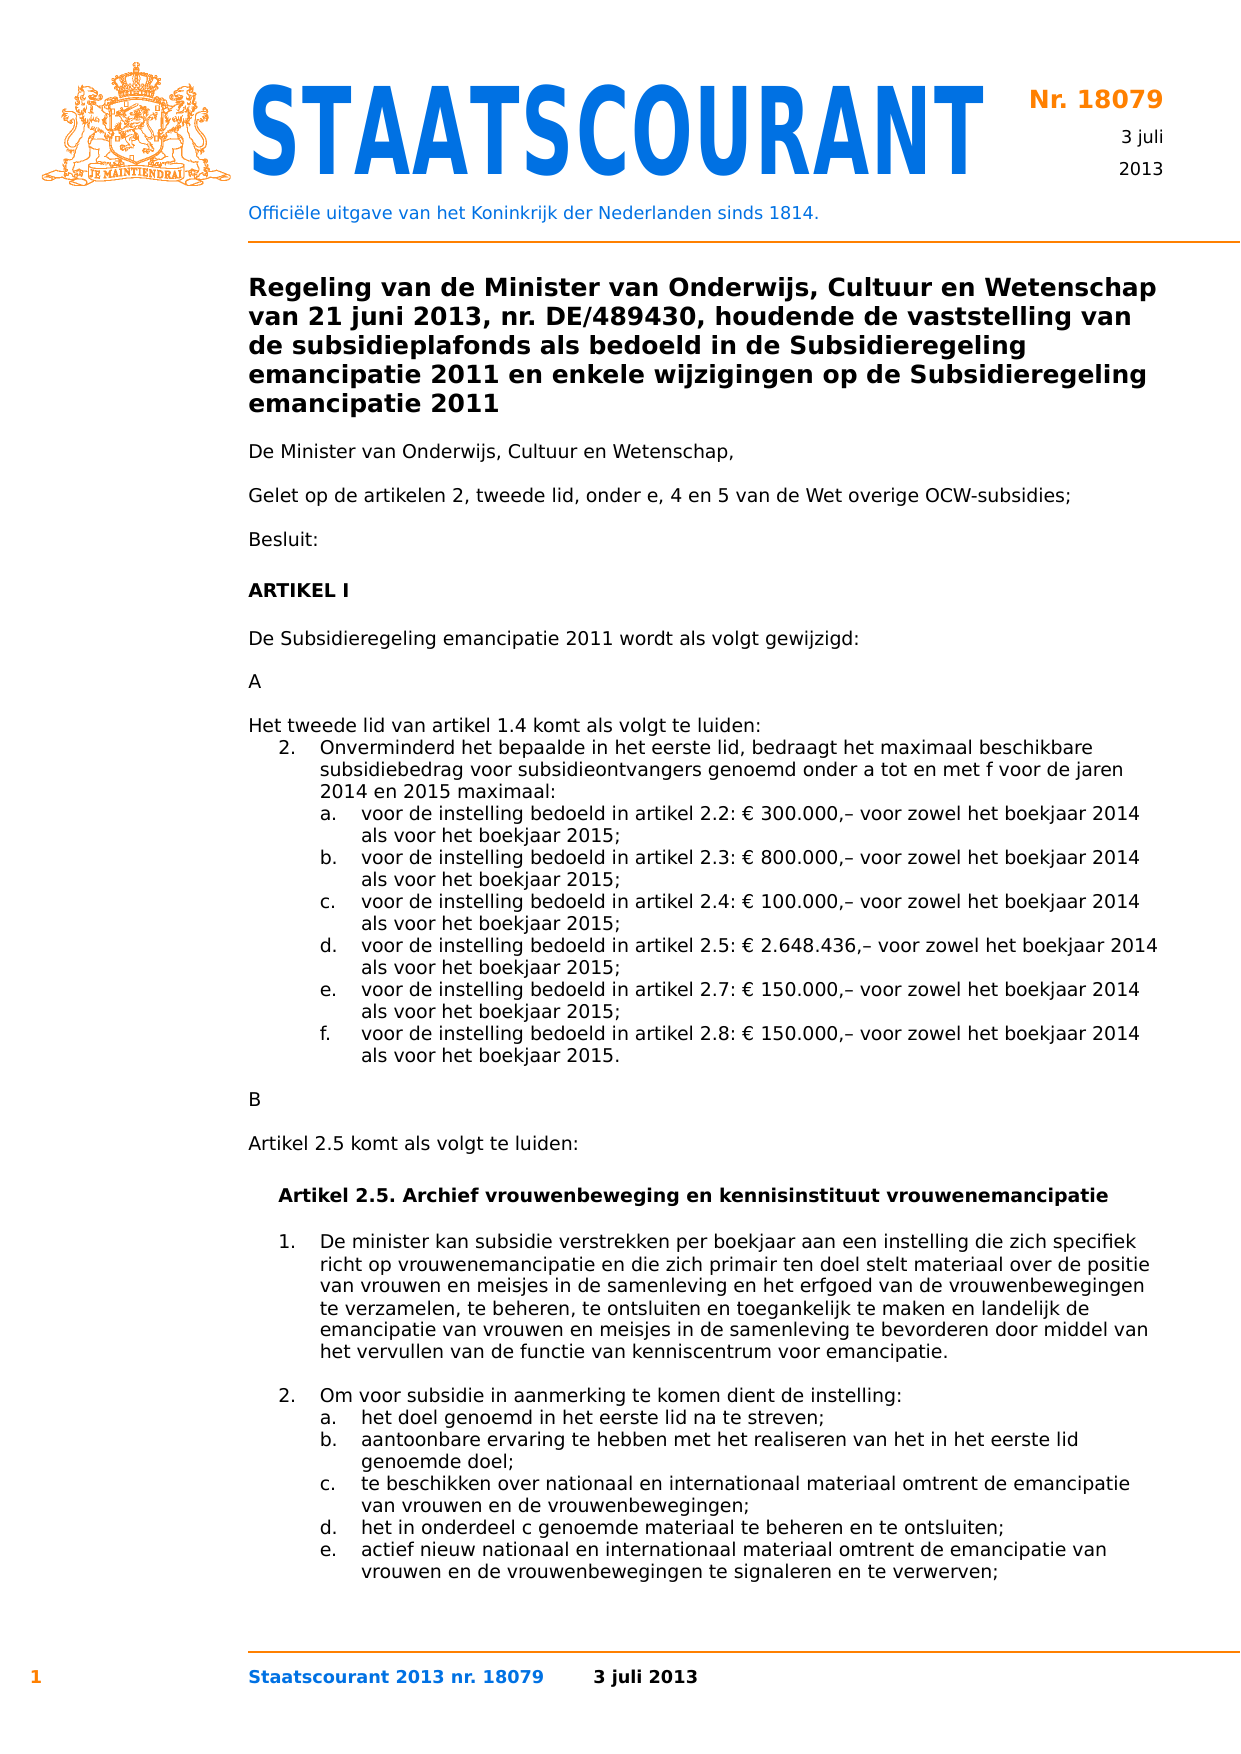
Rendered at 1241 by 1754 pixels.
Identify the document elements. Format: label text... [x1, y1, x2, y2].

text 2. Om voor subsidie in aanmerking te komen dient de instelling: [278, 1385, 1163, 1407]
text b. voor de instelling bedoeld in artikel 2.3: € 800.000,– voor zowel het boekjaar 2014 als voor het boekjaar 2015; [319, 847, 1163, 891]
text e. voor de instelling bedoeld in artikel 2.7: € 150.000,– voor zowel het boekjaar 2014 als voor het boekjaar 2015; [319, 979, 1163, 1023]
text A [248, 671, 1163, 693]
picture [41, 62, 231, 186]
text De Subsidieregeling emancipatie 2011 wordt als volgt gewijzigd: [248, 627, 1163, 649]
table_cell Officiële uitgave van het Koninkrijk der Nederlanden sinds 1814. [248, 203, 1240, 241]
text Het tweede lid van artikel 1.4 komt als volgt te luiden: [248, 715, 1163, 737]
text Gelet op de artikelen 2, tweede lid, onder e, 4 en 5 van de Wet overige OCW-subsidies; [248, 484, 1163, 507]
text a. het doel genoemd in het eerste lid na te streven; [319, 1407, 1163, 1429]
subtitle ARTIKEL I [248, 580, 1163, 602]
text b. aantoonbare ervaring te hebben met het realiseren van het in het eerste lid genoemde doel; [319, 1429, 1163, 1473]
table_header [25, 62, 248, 241]
text 1. De minister kan subsidie verstrekken per boekjaar aan een instelling die zich specifiek richt op vrouwenemancipatie en die zich primair ten doel stelt materiaal over de positie van vrouwen en meisjes in de samenleving en het erfgoed van de vrouwenbewegingen te verzamelen, te beheren, te ontsluiten en toegankelijk te maken en landelijk de emancipatie van vrouwen en meisjes in de samenleving te bevorderen door middel van het vervullen van de functie van kenniscentrum voor emancipatie. [278, 1231, 1163, 1363]
table_cell 2013 [998, 153, 1240, 203]
text f. voor de instelling bedoeld in artikel 2.8: € 150.000,– voor zowel het boekjaar 2014 als voor het boekjaar 2015. [319, 1023, 1163, 1067]
text 2. Onverminderd het bepaalde in het eerste lid, bedraagt het maximaal beschikbare subsidiebedrag voor subsidieontvangers genoemd onder a tot en met f voor de jaren 2014 en 2015 maximaal: [278, 737, 1163, 803]
text c. te beschikken over nationaal en internationaal materiaal omtrent de emancipatie van vrouwen en de vrouwenbewegingen; [319, 1473, 1163, 1517]
subtitle Artikel 2.5. Archief vrouwenbeweging en kennisinstituut vrouwenemancipatie [278, 1184, 1163, 1206]
table_cell 3 juli [998, 121, 1240, 153]
text Besluit: [248, 528, 1163, 550]
text c. voor de instelling bedoeld in artikel 2.4: € 100.000,– voor zowel het boekjaar 2014 als voor het boekjaar 2015; [319, 891, 1163, 935]
table_header Nr. 18079 [998, 62, 1240, 121]
text d. het in onderdeel c genoemde materiaal te beheren en te ontsluiten; [319, 1517, 1163, 1539]
table_header STAATSCOURANT [248, 62, 998, 203]
text De Minister van Onderwijs, Cultuur en Wetenschap, [248, 441, 1163, 463]
text B [248, 1089, 1163, 1111]
text Artikel 2.5 komt als volgt te luiden: [248, 1132, 1163, 1154]
text d. voor de instelling bedoeld in artikel 2.5: € 2.648.436,– voor zowel het boekjaar 2014 als voor het boekjaar 2015; [319, 935, 1163, 979]
text e. actief nieuw nationaal en internationaal materiaal omtrent de emancipatie van vrouwen en de vrouwenbewegingen te signaleren en te verwerven; [319, 1539, 1163, 1583]
subtitle Regeling van de Minister van Onderwijs, Cultuur en Wetenschap van 21 juni 2013, nr. DE/489430, houdende de vaststelling van de subsidieplafonds als bedoeld in de Subsidieregeling emancipatie 2011 en enkele wijzigingen op de Subsidieregeling emancipatie 2011 [248, 273, 1163, 419]
text a. voor de instelling bedoeld in artikel 2.2: € 300.000,– voor zowel het boekjaar 2014 als voor het boekjaar 2015; [319, 803, 1163, 847]
